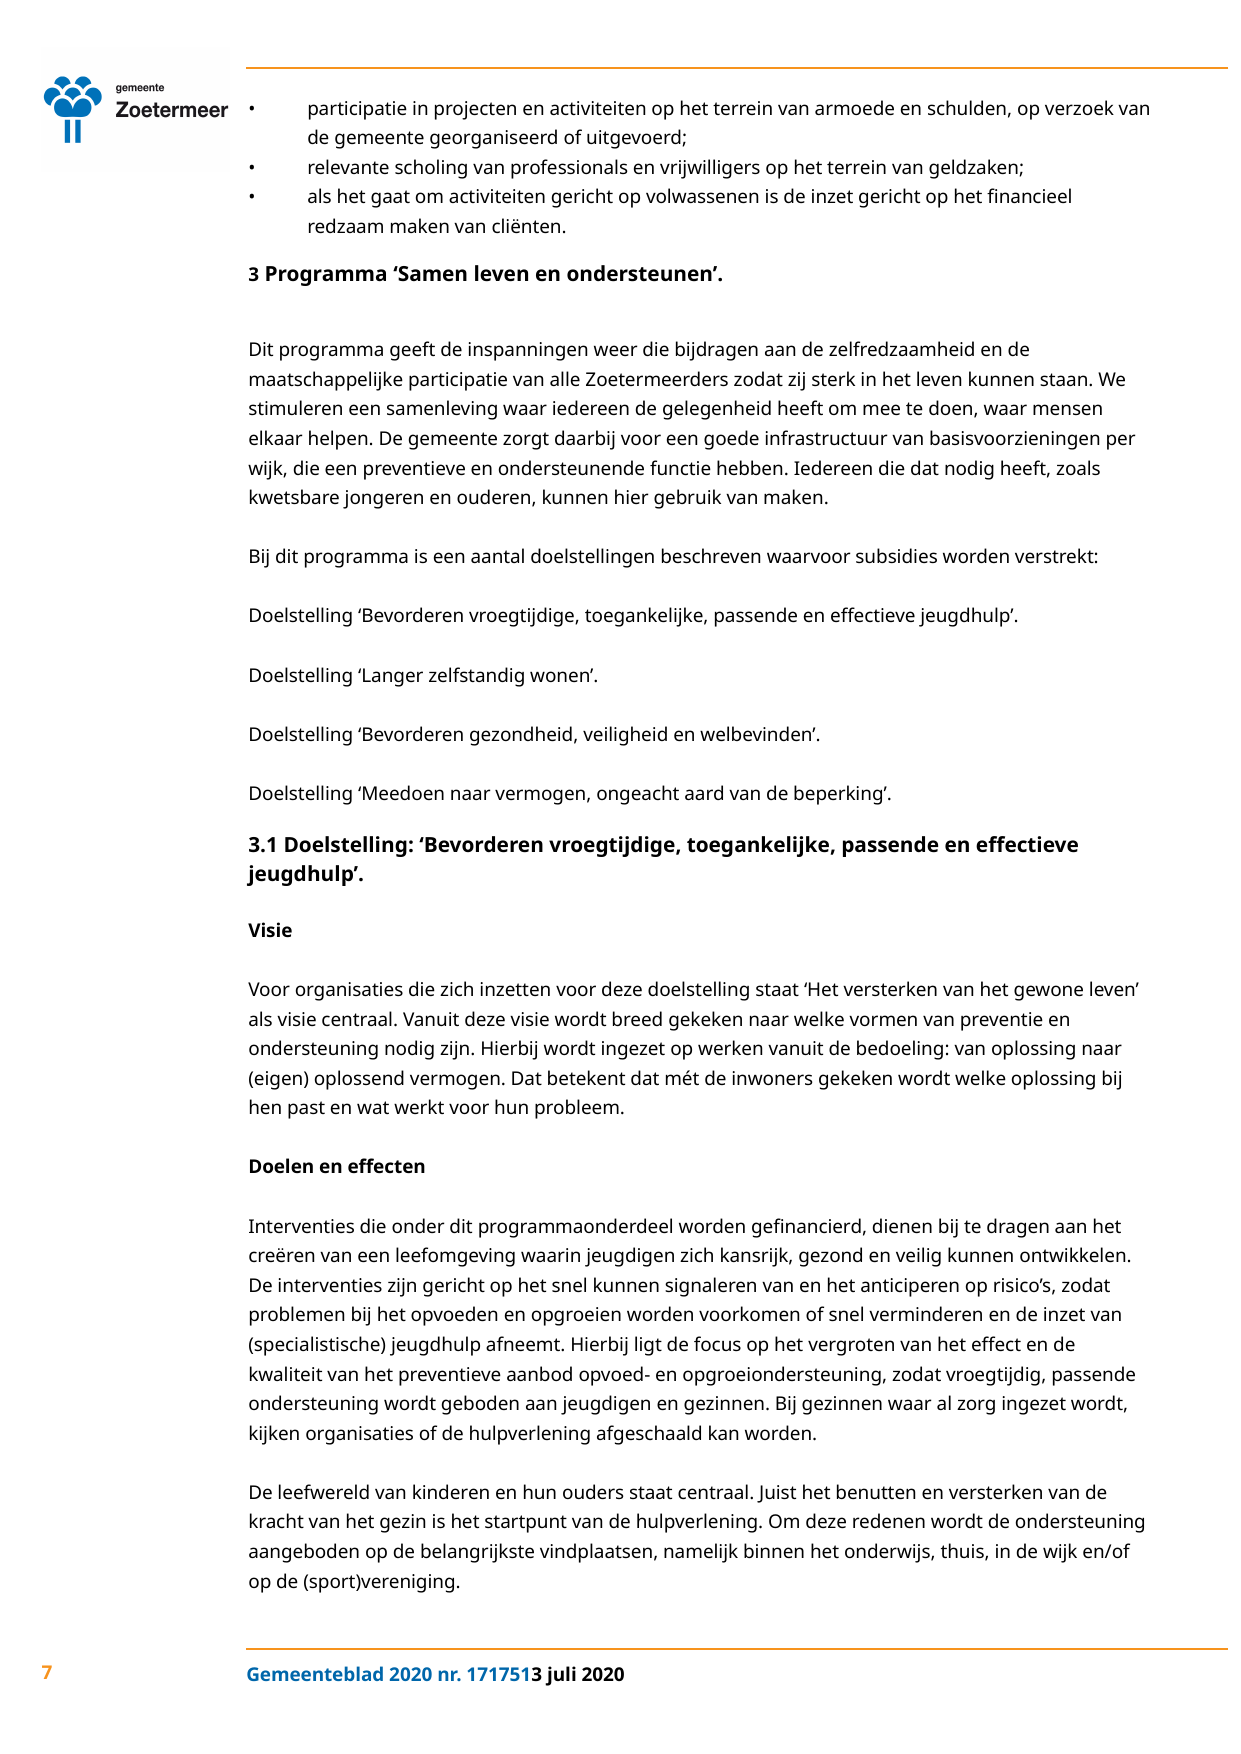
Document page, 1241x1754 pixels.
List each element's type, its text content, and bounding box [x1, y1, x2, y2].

text Voor organisaties die zich inzetten voor deze doelstelling staat ‘Het versterken van het gewone leven’ als visie centraal. Vanuit deze visie wordt breed gekeken naar welke vormen van preventie en ondersteuning nodig zijn. Hierbij wordt ingezet op werken vanuit de bedoeling: van oplossing naar (eigen) oplossend vermogen. Dat betekent dat mét de inwoners gekeken wordt welke oplossing bij hen past en wat werkt voor hun probleem. [248, 976, 1152, 1120]
picture [41, 47, 231, 172]
text 3 Programma ‘Samen leven en ondersteunen’. [248, 259, 1152, 287]
text Doelstelling ‘Bevorderen gezondheid, veiligheid en welbevinden’. [248, 721, 1152, 747]
text Doelstelling ‘Bevorderen vroegtijdige, toegankelijke, passende en effectieve jeugdhulp’. [248, 603, 1152, 628]
text 3.1 Doelstelling: ‘Bevorderen vroegtijdige, toegankelijke, passende en effectieve jeugdhulp’. [248, 831, 1152, 887]
list participatie in projecten en activiteiten op het terrein van armoede en schulden, op verzoek van de gemeente georganiseerd of uitgevoerd; [248, 95, 1152, 150]
text Doelen en effecten [248, 1154, 1152, 1179]
text Interventies die onder dit programmaonderdeel worden gefinancierd, dienen bij te dragen aan het creëren van een leefomgeving waarin jeugdigen zich kansrijk, gezond en veilig kunnen ontwikkelen. De interventies zijn gericht op het snel kunnen signaleren van en het anticiperen op risico’s, zodat problemen bij het opvoeden en opgroeien worden voorkomen of snel verminderen en de inzet van (specialistische) jeugdhulp afneemt. Hierbij ligt de focus op het vergroten van het effect en de kwaliteit van het preventieve aanbod opvoed- en opgroeiondersteuning, zodat vroegtijdig, passende ondersteuning wordt geboden aan jeugdigen en gezinnen. Bij gezinnen waar al zorg ingezet wordt, kijken organisaties of de hulpverlening afgeschaald kan worden. [248, 1213, 1152, 1446]
text Doelstelling ‘Langer zelfstandig wonen’. [248, 662, 1152, 688]
text Doelstelling ‘Meedoen naar vermogen, ongeacht aard van de beperking’. [248, 780, 1152, 806]
text De leefwereld van kinderen en hun ouders staat centraal. Juist het benutten en versterken van de kracht van het gezin is het startpunt van de hulpverlening. Om deze redenen wordt de ondersteuning aangeboden op de belangrijkste vindplaatsen, namelijk binnen het onderwijs, thuis, in de wijk en/of op de (sport)vereniging. [248, 1479, 1152, 1594]
list als het gaat om activiteiten gericht op volwassenen is de inzet gericht op het financieel redzaam maken van cliënten. [248, 183, 1152, 239]
text Dit programma geeft de inspanningen weer die bijdragen aan de zelfredzaamheid en de maatschappelijke participatie van alle Zoetermeerders zodat zij sterk in het leven kunnen staan. We stimuleren een samenleving waar iedereen de gelegenheid heeft om mee te doen, waar mensen elkaar helpen. De gemeente zorgt daarbij voor een goede infrastructuur van basisvoorzieningen per wijk, die een preventieve en ondersteunende functie hebben. Iedereen die dat nodig heeft, zoals kwetsbare jongeren en ouderen, kunnen hier gebruik van maken. [248, 336, 1152, 510]
text Visie [248, 917, 1152, 943]
list relevante scholing van professionals en vrijwilligers op het terrein van geldzaken; [248, 154, 1152, 180]
text Bij dit programma is een aantal doelstellingen beschreven waarvoor subsidies worden verstrekt: [248, 543, 1152, 569]
